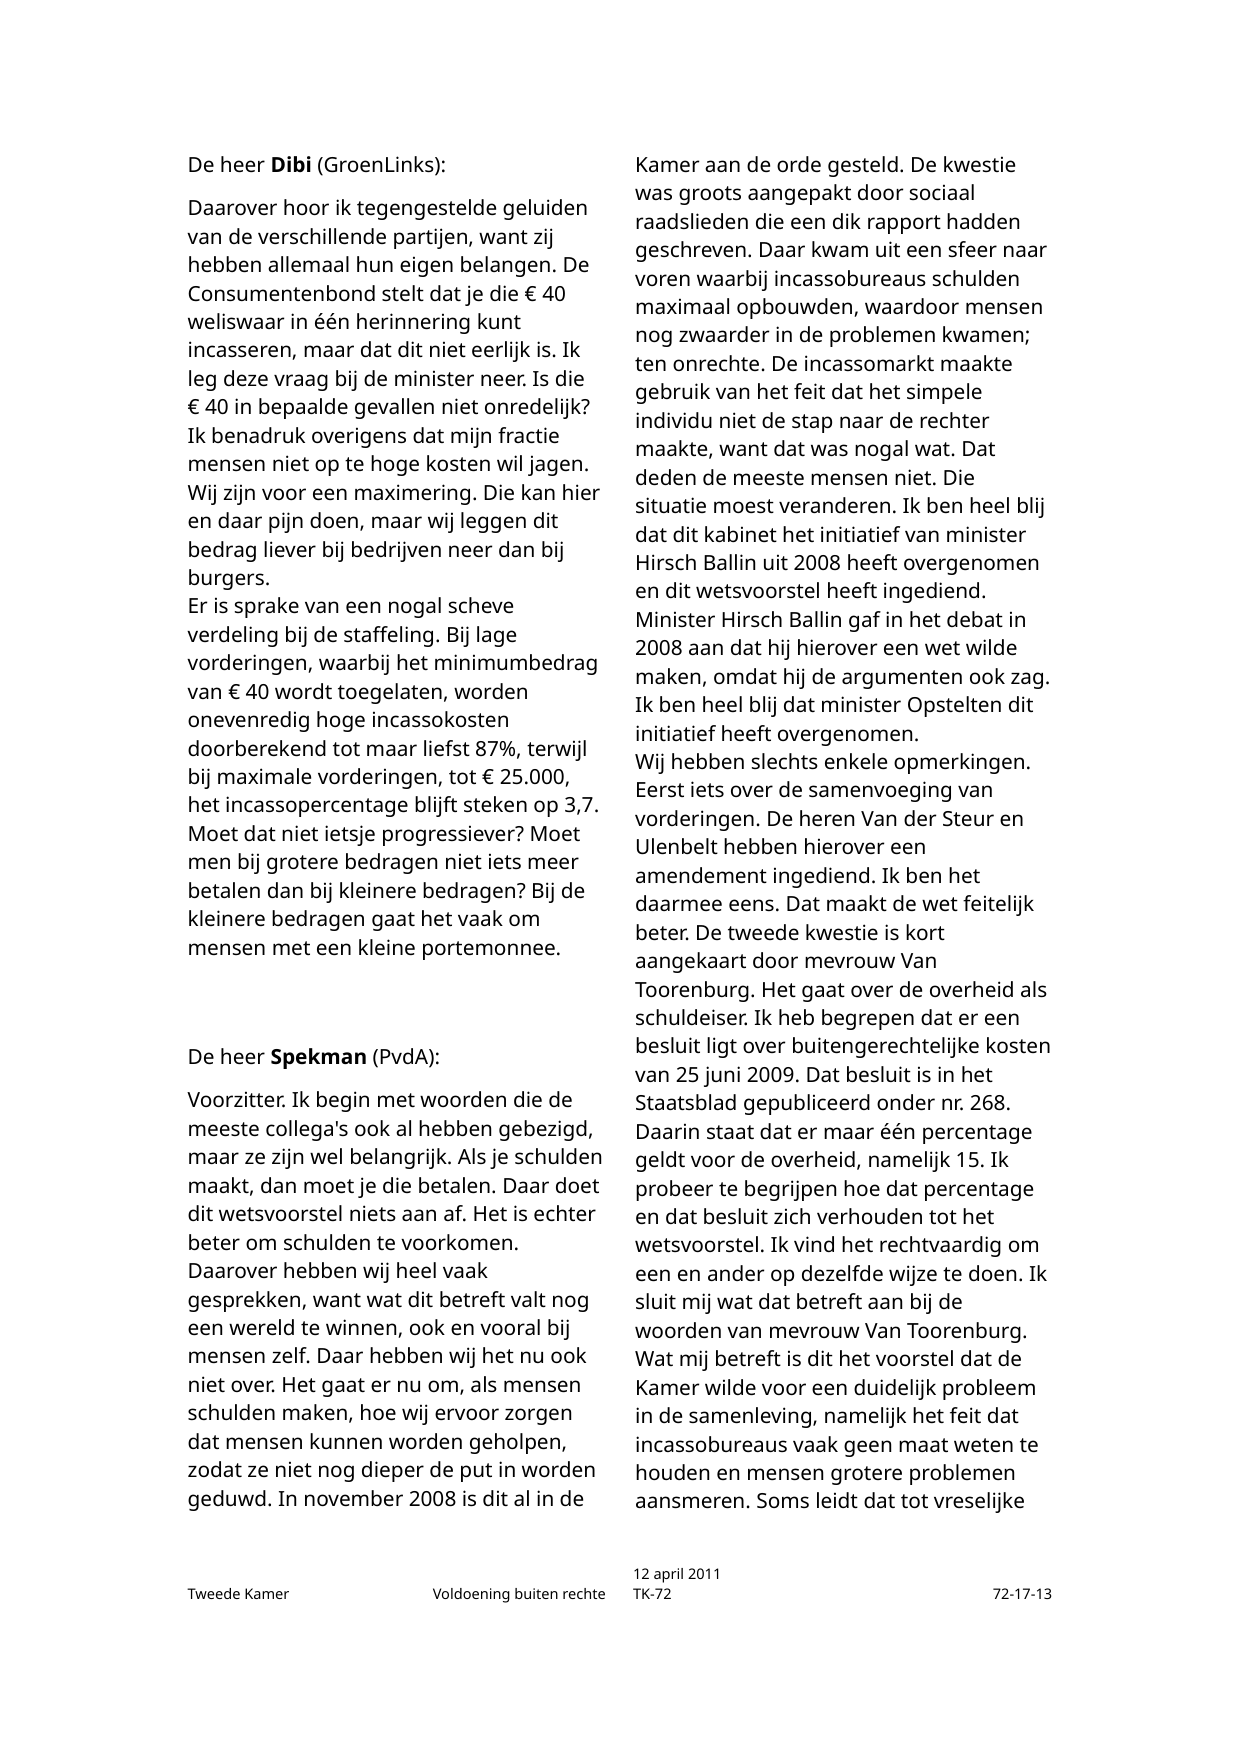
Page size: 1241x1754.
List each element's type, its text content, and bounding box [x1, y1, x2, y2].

text  [187, 991, 605, 1020]
text Daarover hoor ik tegengestelde geluiden van de verschillende partijen, want zij hebben allemaal hun eigen belangen. De Consumentenbond stelt dat je die € 40 weliswaar in één herinnering kunt incasseren, maar dat dit niet eerlijk is. Ik leg deze vraag bij de minister neer. Is die € 40 in bepaalde gevallen niet onredelijk? Ik benadruk overigens dat mijn fractie mensen niet op te hoge kosten wil jagen. Wij zijn voor een maximering. Die kan hier en daar pijn doen, maar wij leggen dit bedrag liever bij bedrijven neer dan bij burgers. [187, 193, 605, 592]
text De heer Dibi (GroenLinks): [187, 150, 605, 178]
text Wij hebben slechts enkele opmerkingen. Eerst iets over de samenvoeging van vorderingen. De heren Van der Steur en Ulenbelt hebben hierover een amendement ingediend. Ik ben het daarmee eens. Dat maakt de wet feitelijk beter. De tweede kwestie is kort aangekaart door mevrouw Van Toorenburg. Het gaat over de overheid als schuldeiser. Ik heb begrepen dat er een besluit ligt over buitengerechtelijke kosten van 25 juni 2009. Dat besluit is in het Staatsblad gepubliceerd onder nr. 268. Daarin staat dat er maar één percentage geldt voor de overheid, namelijk 15. Ik probeer te begrijpen hoe dat percentage en dat besluit zich verhouden tot het wetsvoorstel. Ik vind het rechtvaardig om een en ander op dezelfde wijze te doen. Ik sluit mij wat dat betreft aan bij de woorden van mevrouw Van Toorenburg. [635, 747, 1053, 1344]
text Voorzitter. Ik begin met woorden die de meeste collega's ook al hebben gebezigd, maar ze zijn wel belangrijk. Als je schulden maakt, dan moet je die betalen. Daar doet dit wetsvoorstel niets aan af. Het is echter beter om schulden te voorkomen. Daarover hebben wij heel vaak gesprekken, want wat dit betreft valt nog een wereld te winnen, ook en vooral bij mensen zelf. Daar hebben wij het nu ook niet over. Het gaat er nu om, als mensen schulden maken, hoe wij ervoor zorgen dat mensen kunnen worden geholpen, zodat ze niet nog dieper de put in worden geduwd. In november 2008 is dit al in de [187, 1086, 605, 1512]
text De heer Spekman (PvdA): [187, 1042, 605, 1071]
text Kamer aan de orde gesteld. De kwestie was groots aangepakt door sociaal raadslieden die een dik rapport hadden geschreven. Daar kwam uit een sfeer naar voren waarbij incassobureaus schulden maximaal opbouwden, waardoor mensen nog zwaarder in de problemen kwamen; ten onrechte. De incassomarkt maakte gebruik van het feit dat het simpele individu niet de stap naar de rechter maakte, want dat was nogal wat. Dat deden de meeste mensen niet. Die situatie moest veranderen. Ik ben heel blij dat dit kabinet het initiatief van minister Hirsch Ballin uit 2008 heeft overgenomen en dit wetsvoorstel heeft ingediend. Minister Hirsch Ballin gaf in het debat in 2008 aan dat hij hierover een wet wilde maken, omdat hij de argumenten ook zag. Ik ben heel blij dat minister Opstelten dit initiatief heeft overgenomen. [635, 150, 1053, 747]
text Er is sprake van een nogal scheve verdeling bij de staffeling. Bij lage vorderingen, waarbij het minimumbedrag van € 40 wordt toegelaten, worden onevenredig hoge incassokosten doorberekend tot maar liefst 87%, terwijl bij maximale vorderingen, tot € 25.000, het incassopercentage blijft steken op 3,7. Moet dat niet ietsje progressiever? Moet men bij grotere bedragen niet iets meer betalen dan bij kleinere bedragen? Bij de kleinere bedragen gaat het vaak om mensen met een kleine portemonnee. [187, 592, 605, 961]
text Wat mij betreft is dit het voorstel dat de Kamer wilde voor een duidelijk probleem in de samenleving, namelijk het feit dat incassobureaus vaak geen maat weten te houden en mensen grotere problemen aansmeren. Soms leidt dat tot vreselijke [635, 1344, 1053, 1515]
